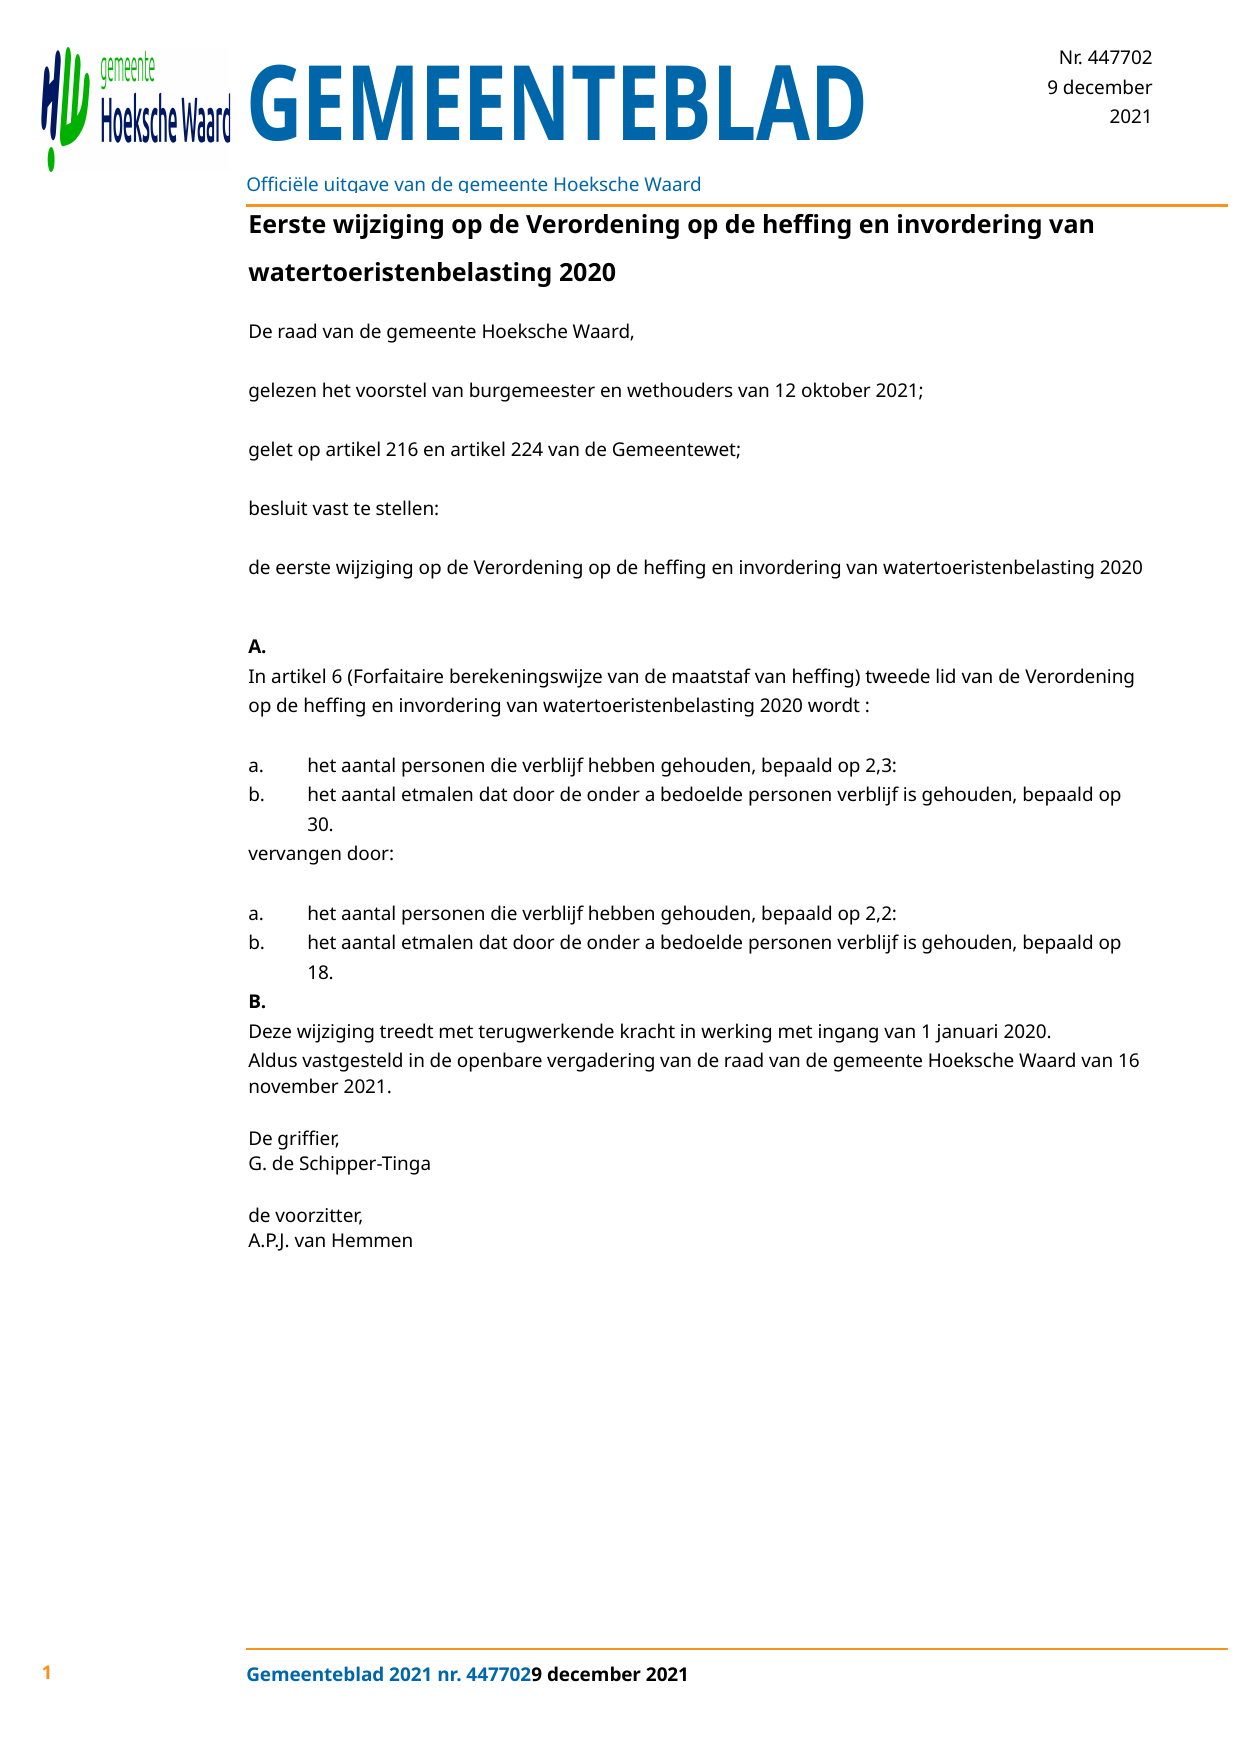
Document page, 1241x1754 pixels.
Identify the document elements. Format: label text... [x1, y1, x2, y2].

picture [41, 47, 231, 172]
text Eerste wijziging op de Verordening op de heffing en invordering van watertoeristenbelasting 2020 [248, 207, 1152, 288]
list het aantal etmalen dat door de onder a bedoelde personen verblijf is gehouden, bepaald op 30. [248, 781, 1152, 837]
text G. de Schipper-Tinga [248, 1151, 1152, 1176]
text De raad van de gemeente Hoeksche Waard, [248, 318, 1152, 344]
list het aantal etmalen dat door de onder a bedoelde personen verblijf is gehouden, bepaald op 18. [248, 929, 1152, 984]
text gelet op artikel 216 en artikel 224 van de Gemeentewet; [248, 436, 1152, 462]
text de eerste wijziging op de Verordening op de heffing en invordering van watertoeristenbelasting 2020 [248, 554, 1152, 580]
text vervangen door: [248, 841, 1152, 866]
text De griffier, [248, 1125, 1152, 1151]
text A.P.J. van Hemmen [248, 1228, 1152, 1253]
text gelezen het voorstel van burgemeester en wethouders van 12 oktober 2021; [248, 377, 1152, 403]
text besluit vast te stellen: [248, 495, 1152, 521]
text de voorzitter, [248, 1202, 1152, 1228]
text A. [248, 633, 1152, 659]
text In artikel 6 (Forfaitaire berekeningswijze van de maatstaf van heffing) tweede lid van de Verordening op de heffing en invordering van watertoeristenbelasting 2020 wordt : [248, 663, 1152, 718]
text Aldus vastgesteld in de openbare vergadering van de raad van de gemeente Hoeksche Waard van 16 november 2021. [248, 1048, 1152, 1099]
list het aantal personen die verblijf hebben gehouden, bepaald op 2,3: [248, 752, 1152, 777]
list het aantal personen die verblijf hebben gehouden, bepaald op 2,2: [248, 900, 1152, 925]
text B. [248, 988, 1152, 1014]
text Deze wijziging treedt met terugwerkende kracht in werking met ingang van 1 januari 2020. [248, 1018, 1152, 1044]
